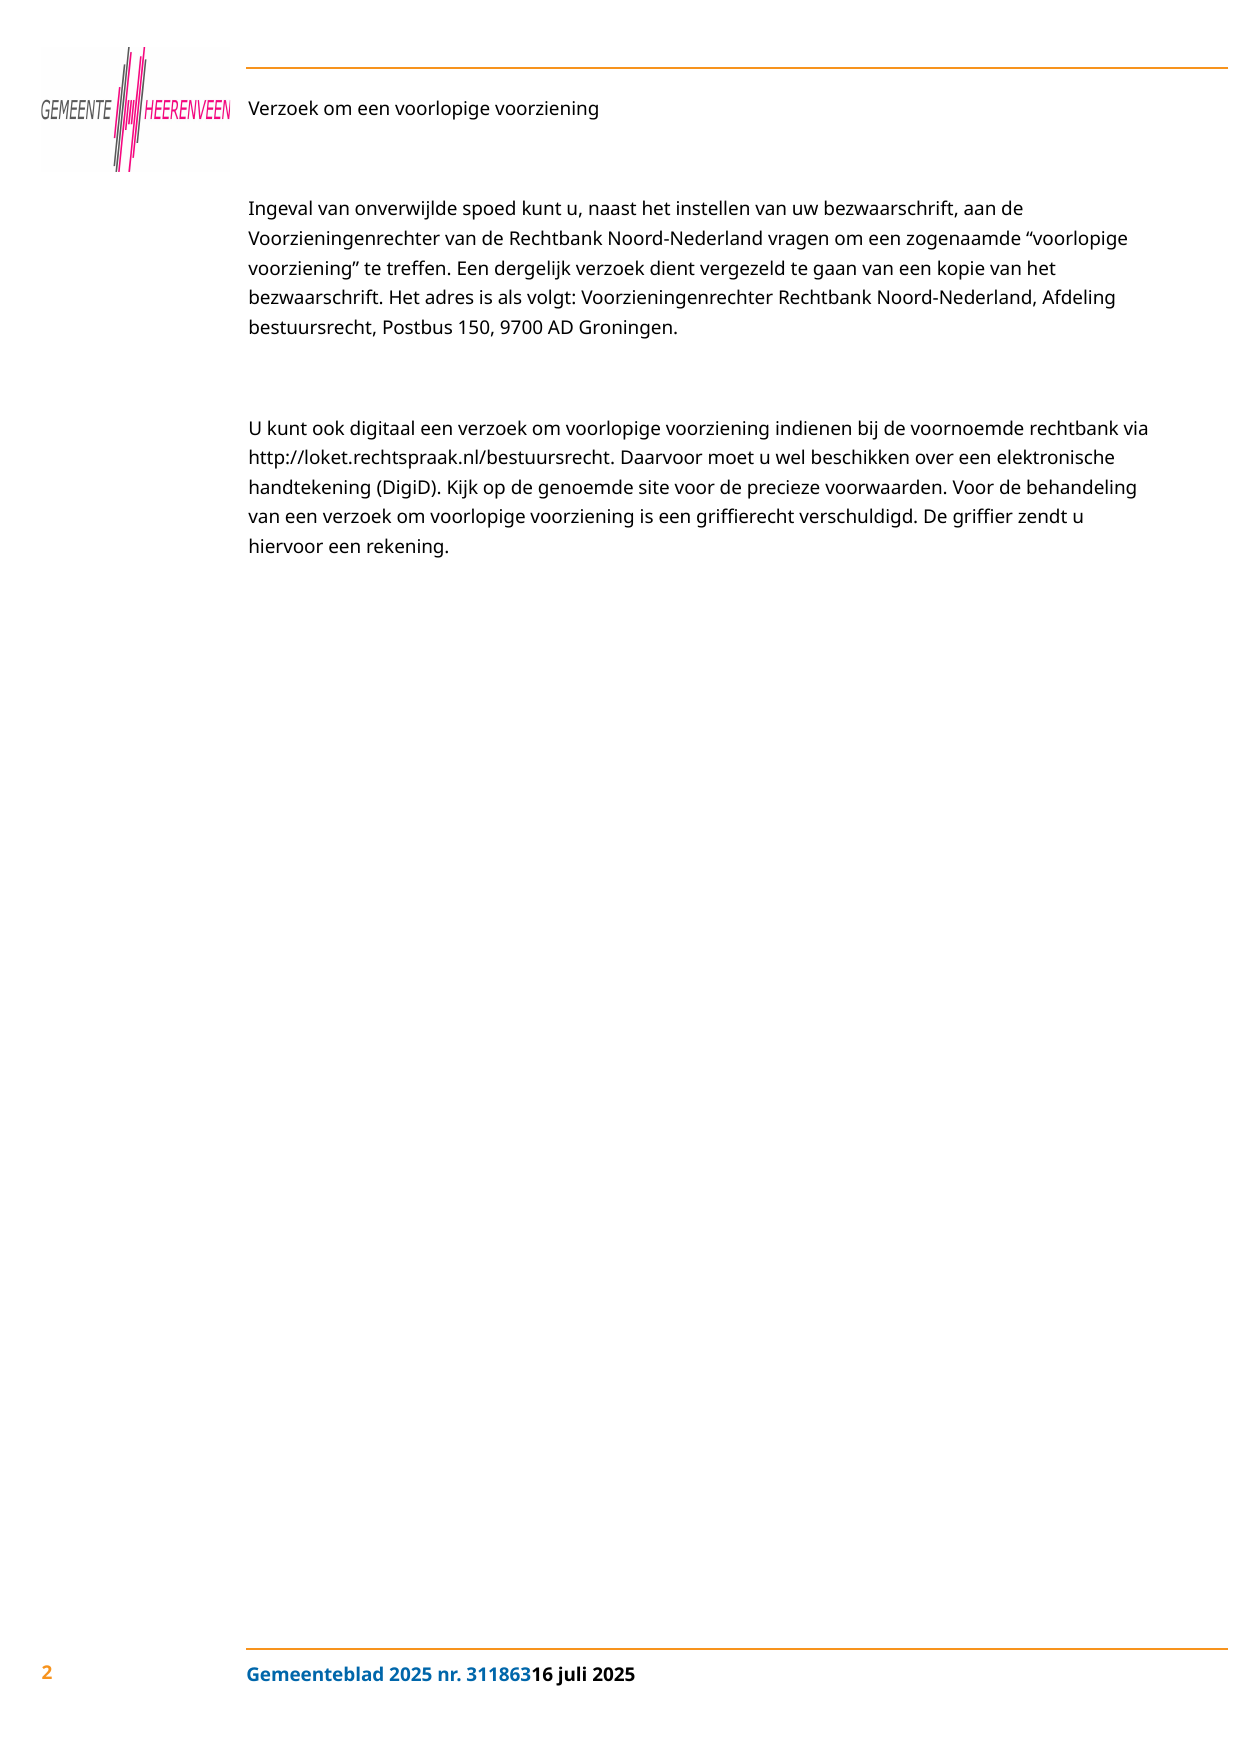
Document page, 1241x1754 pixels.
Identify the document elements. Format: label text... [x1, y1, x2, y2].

text U kunt ook digitaal een verzoek om voorlopige voorziening indienen bij de voornoemde rechtbank via http://loket.rechtspraak.nl/bestuursrecht. Daarvoor moet u wel beschikken over een elektronische handtekening (DigiD). Kijk op de genoemde site voor de precieze voorwaarden. Voor de behandeling van een verzoek om voorlopige voorziening is een griffierecht verschuldigd. De griffier zendt u hiervoor een rekening. [248, 415, 1152, 559]
text Ingeval van onverwijlde spoed kunt u, naast het instellen van uw bezwaarschrift, aan de Voorzieningenrechter van de Rechtbank Noord-Nederland vragen om een zogenaamde “voorlopige voorziening” te treffen. Een dergelijk verzoek dient vergezeld te gaan van een kopie van het bezwaarschrift. Het adres is als volgt: Voorzieningenrechter Rechtbank Noord-Nederland, Afdeling bestuursrecht, Postbus 150, 9700 AD Groningen. [248, 196, 1152, 340]
picture [41, 47, 231, 172]
text Verzoek om een voorlopige voorziening [248, 95, 1152, 121]
